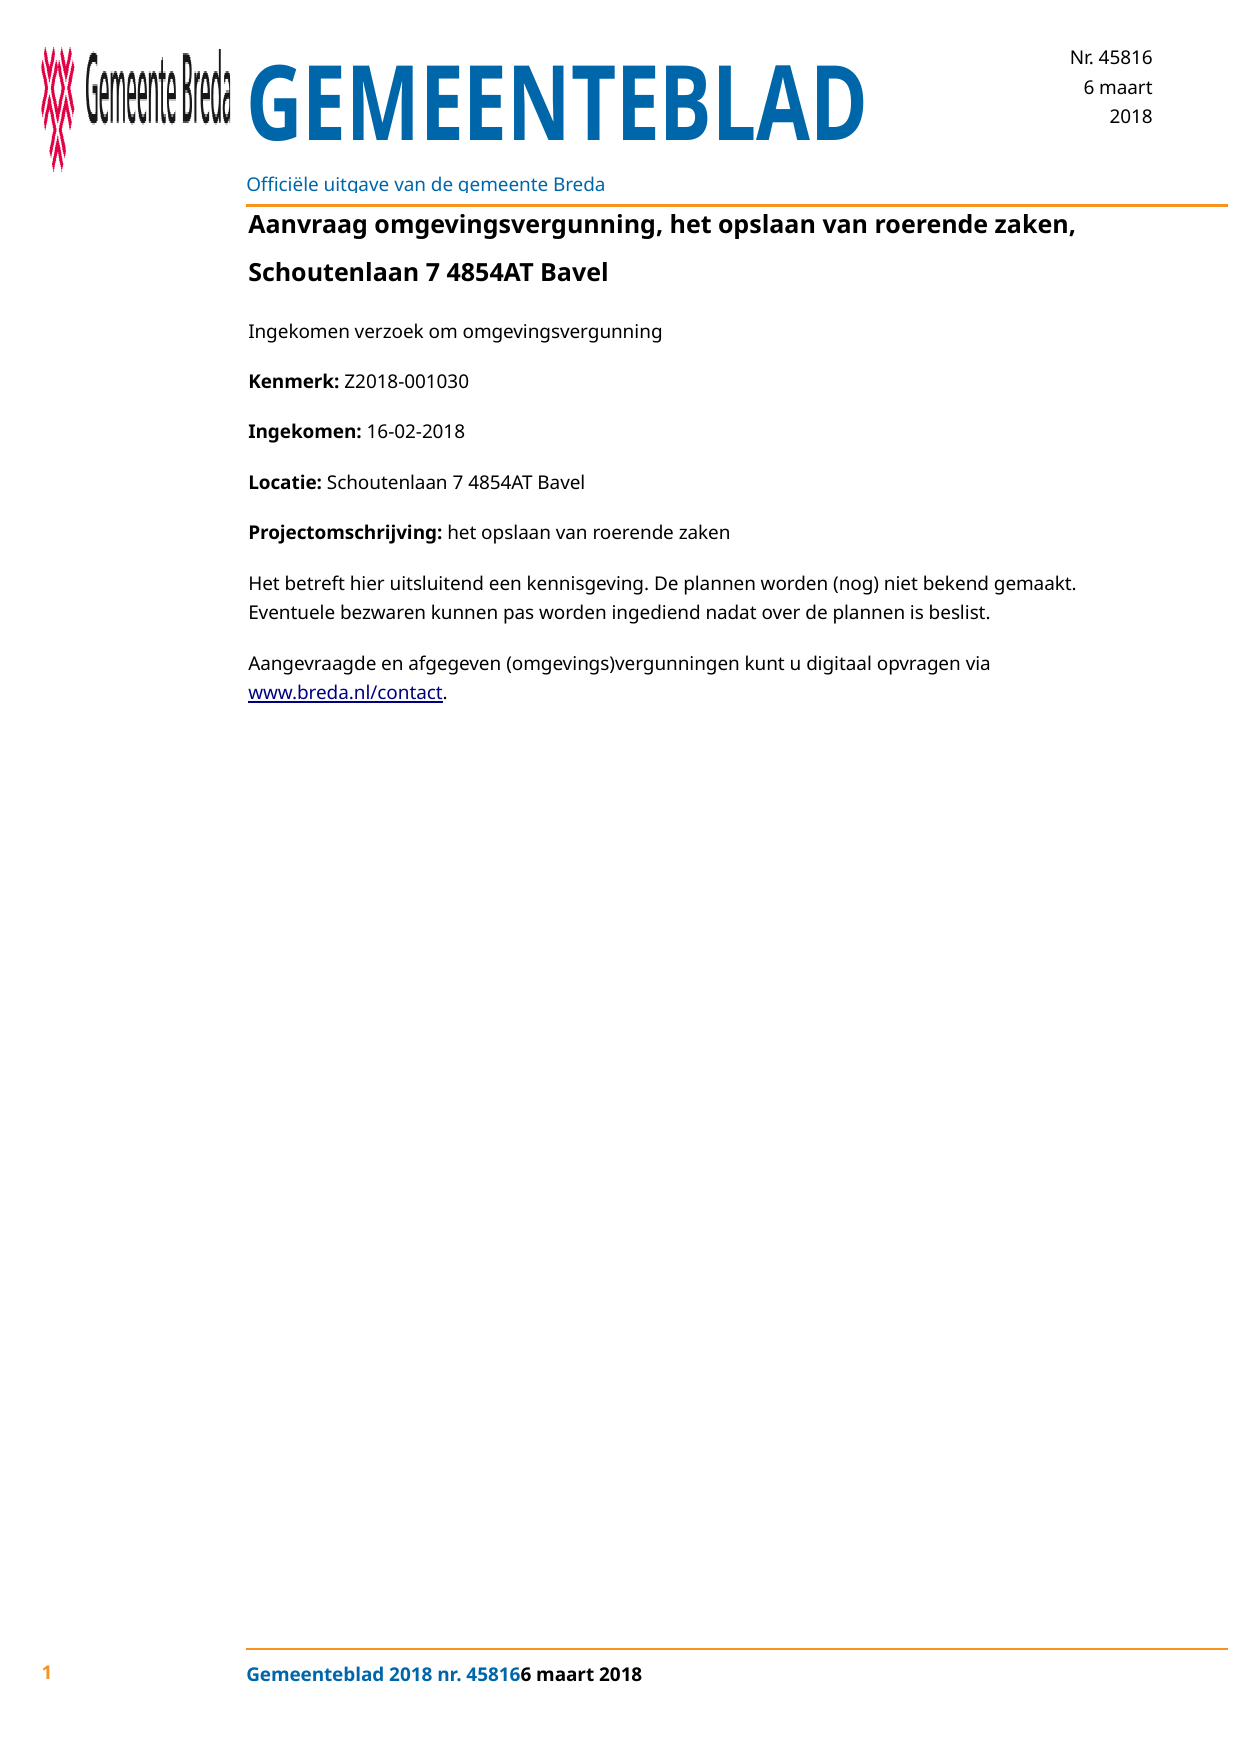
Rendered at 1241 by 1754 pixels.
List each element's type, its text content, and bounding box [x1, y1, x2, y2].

picture [41, 47, 231, 172]
text Aangevraagde en afgegeven (omgevings)vergunningen kunt u digitaal opvragen via www.breda.nl/contact. [248, 650, 1152, 705]
text Kenmerk: Z2018-001030 [248, 368, 1152, 394]
text Aanvraag omgevingsvergunning, het opslaan van roerende zaken, Schoutenlaan 7 4854AT Bavel [248, 207, 1152, 288]
text Het betreft hier uitsluitend een kennisgeving. De plannen worden (nog) niet bekend gemaakt. Eventuele bezwaren kunnen pas worden ingediend nadat over de plannen is beslist. [248, 570, 1152, 625]
text Locatie: Schoutenlaan 7 4854AT Bavel [248, 469, 1152, 495]
text Ingekomen verzoek om omgevingsvergunning [248, 318, 1152, 344]
text Ingekomen: 16-02-2018 [248, 419, 1152, 444]
text Projectomschrijving: het opslaan van roerende zaken [248, 519, 1152, 545]
